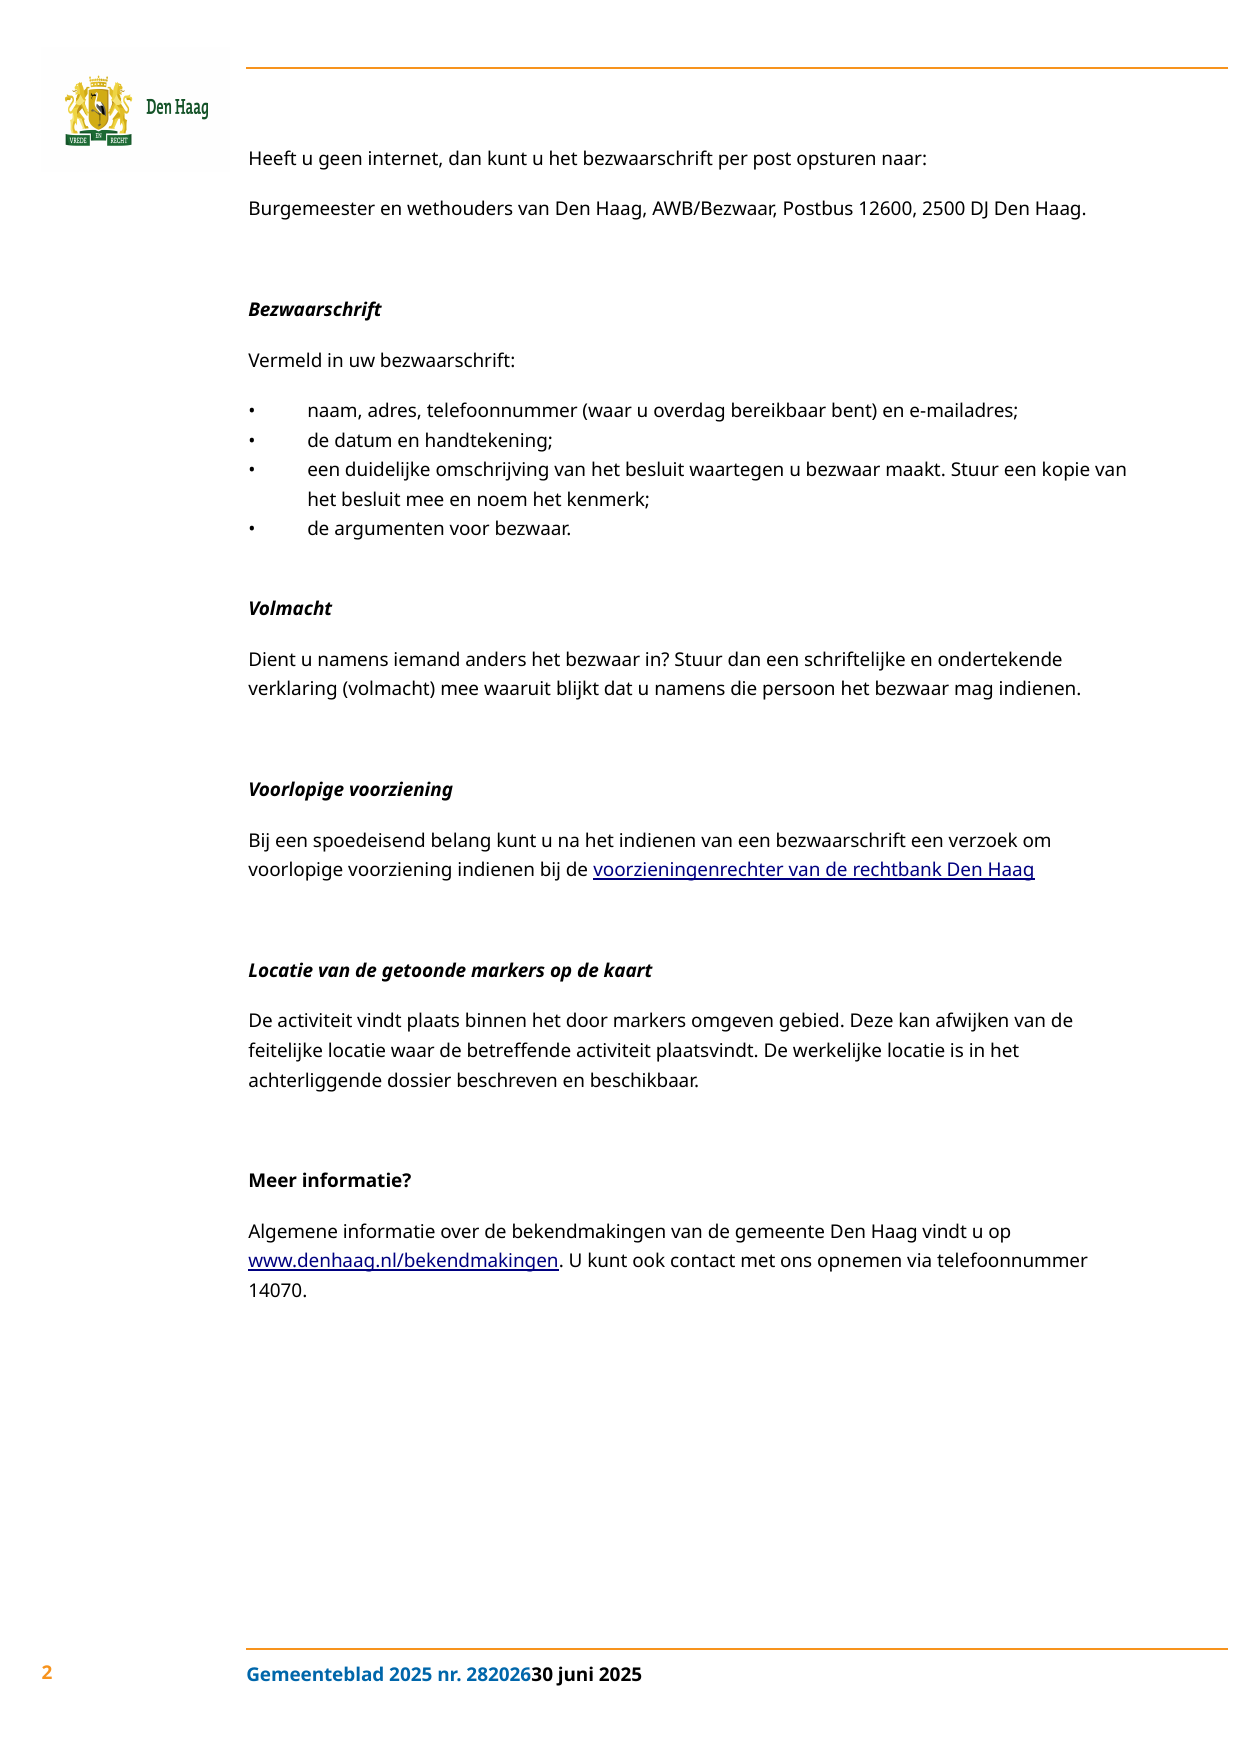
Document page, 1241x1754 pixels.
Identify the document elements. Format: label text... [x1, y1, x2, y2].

picture [41, 47, 231, 172]
text Volmacht [248, 596, 1152, 621]
text Bezwaarschrift [248, 296, 1152, 322]
text De activiteit vindt plaats binnen het door markers omgeven gebied. Deze kan afwijken van de feitelijke locatie waar de betreffende activiteit plaatsvindt. De werkelijke locatie is in het achterliggende dossier beschreven en beschikbaar. [248, 1008, 1152, 1093]
list een duidelijke omschrijving van het besluit waartegen u bezwaar maakt. Stuur een kopie van het besluit mee en noem het kenmerk; [248, 456, 1152, 512]
text Dient u namens iemand anders het bezwaar in? Stuur dan een schriftelijke en ondertekende verklaring (volmacht) mee waaruit blijkt dat u namens die persoon het bezwaar mag indienen. [248, 646, 1152, 701]
text Bij een spoedeisend belang kunt u na het indienen van een bezwaarschrift een verzoek om voorlopige voorziening indienen bij de voorzieningenrechter van de rechtbank Den Haag [248, 827, 1152, 882]
list de datum en handtekening; [248, 427, 1152, 453]
text Vermeld in uw bezwaarschrift: [248, 347, 1152, 373]
text Heeft u geen internet, dan kunt u het bezwaarschrift per post opsturen naar: [248, 145, 1152, 171]
text Meer informatie? [248, 1168, 1152, 1193]
text Algemene informatie over de bekendmakingen van de gemeente Den Haag vindt u op www.denhaag.nl/bekendmakingen. U kunt ook contact met ons opnemen via telefoonnummer 14070. [248, 1218, 1152, 1303]
list de argumenten voor bezwaar. [248, 516, 1152, 541]
text Locatie van de getoonde markers op de kaart [248, 957, 1152, 983]
text Voorlopige voorziening [248, 776, 1152, 802]
list naam, adres, telefoonnummer (waar u overdag bereikbaar bent) en e-mailadres; [248, 397, 1152, 423]
text Burgemeester en wethouders van Den Haag, AWB/Bezwaar, Postbus 12600, 2500 DJ Den Haag. [248, 196, 1152, 221]
